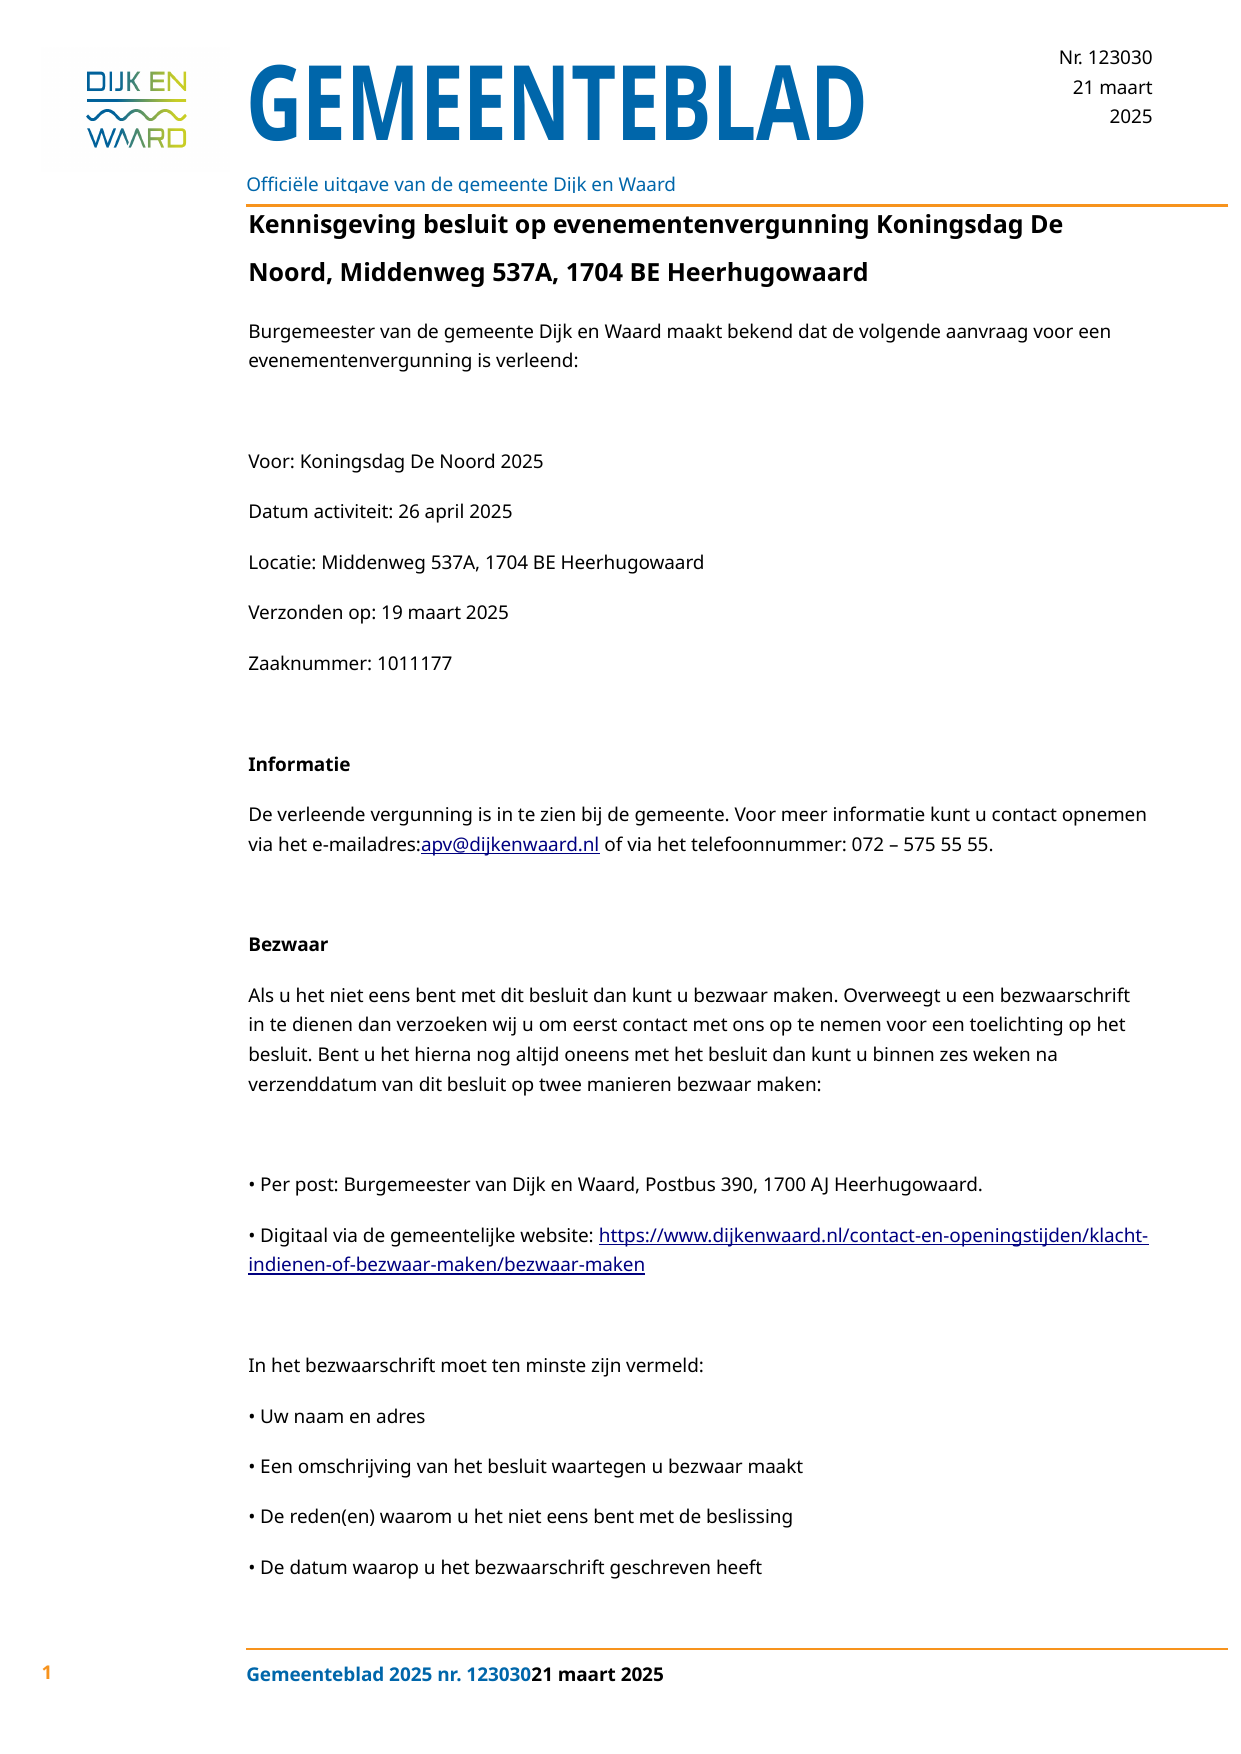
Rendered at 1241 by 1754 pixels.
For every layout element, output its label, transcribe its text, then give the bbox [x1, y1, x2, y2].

text Verzonden op: 19 maart 2025 [248, 599, 1152, 625]
picture [41, 47, 231, 172]
text • Uw naam en adres [248, 1403, 1152, 1429]
text Zaaknummer: 1011177 [248, 650, 1152, 676]
text • Per post: Burgemeester van Dijk en Waard, Postbus 390, 1700 AJ Heerhugowaard. [248, 1172, 1152, 1197]
text Als u het niet eens bent met dit besluit dan kunt u bezwaar maken. Overweegt u een bezwaarschrift in te dienen dan verzoeken wij u om eerst contact met ons op te nemen voor een toelichting op het besluit. Bent u het hierna nog altijd oneens met het besluit dan kunt u binnen zes weken na verzenddatum van dit besluit op twee manieren bezwaar maken: [248, 982, 1152, 1097]
text Datum activiteit: 26 april 2025 [248, 499, 1152, 524]
text De verleende vergunning is in te zien bij de gemeente. Voor meer informatie kunt u contact opnemen via het e-mailadres:apv@dijkenwaard.nl of via het telefoonnummer: 072 – 575 55 55. [248, 801, 1152, 857]
text Burgemeester van de gemeente Dijk en Waard maakt bekend dat de volgende aanvraag voor een evenementenvergunning is verleend: [248, 318, 1152, 373]
text • Digitaal via de gemeentelijke website: https://www.dijkenwaard.nl/contact-en-openingstijden/klacht-indienen-of-bezwaar-maken/bezwaar-maken [248, 1222, 1152, 1277]
text In het bezwaarschrift moet ten minste zijn vermeld: [248, 1352, 1152, 1378]
text Locatie: Middenweg 537A, 1704 BE Heerhugowaard [248, 549, 1152, 575]
text Bezwaar [248, 932, 1152, 957]
text Voor: Koningsdag De Noord 2025 [248, 448, 1152, 474]
text Kennisgeving besluit op evenementenvergunning Koningsdag De Noord, Middenweg 537A, 1704 BE Heerhugowaard [248, 207, 1152, 288]
text • Een omschrijving van het besluit waartegen u bezwaar maakt [248, 1453, 1152, 1479]
text Informatie [248, 751, 1152, 777]
text • De datum waarop u het bezwaarschrift geschreven heeft [248, 1554, 1152, 1580]
text • De reden(en) waarom u het niet eens bent met de beslissing [248, 1504, 1152, 1529]
